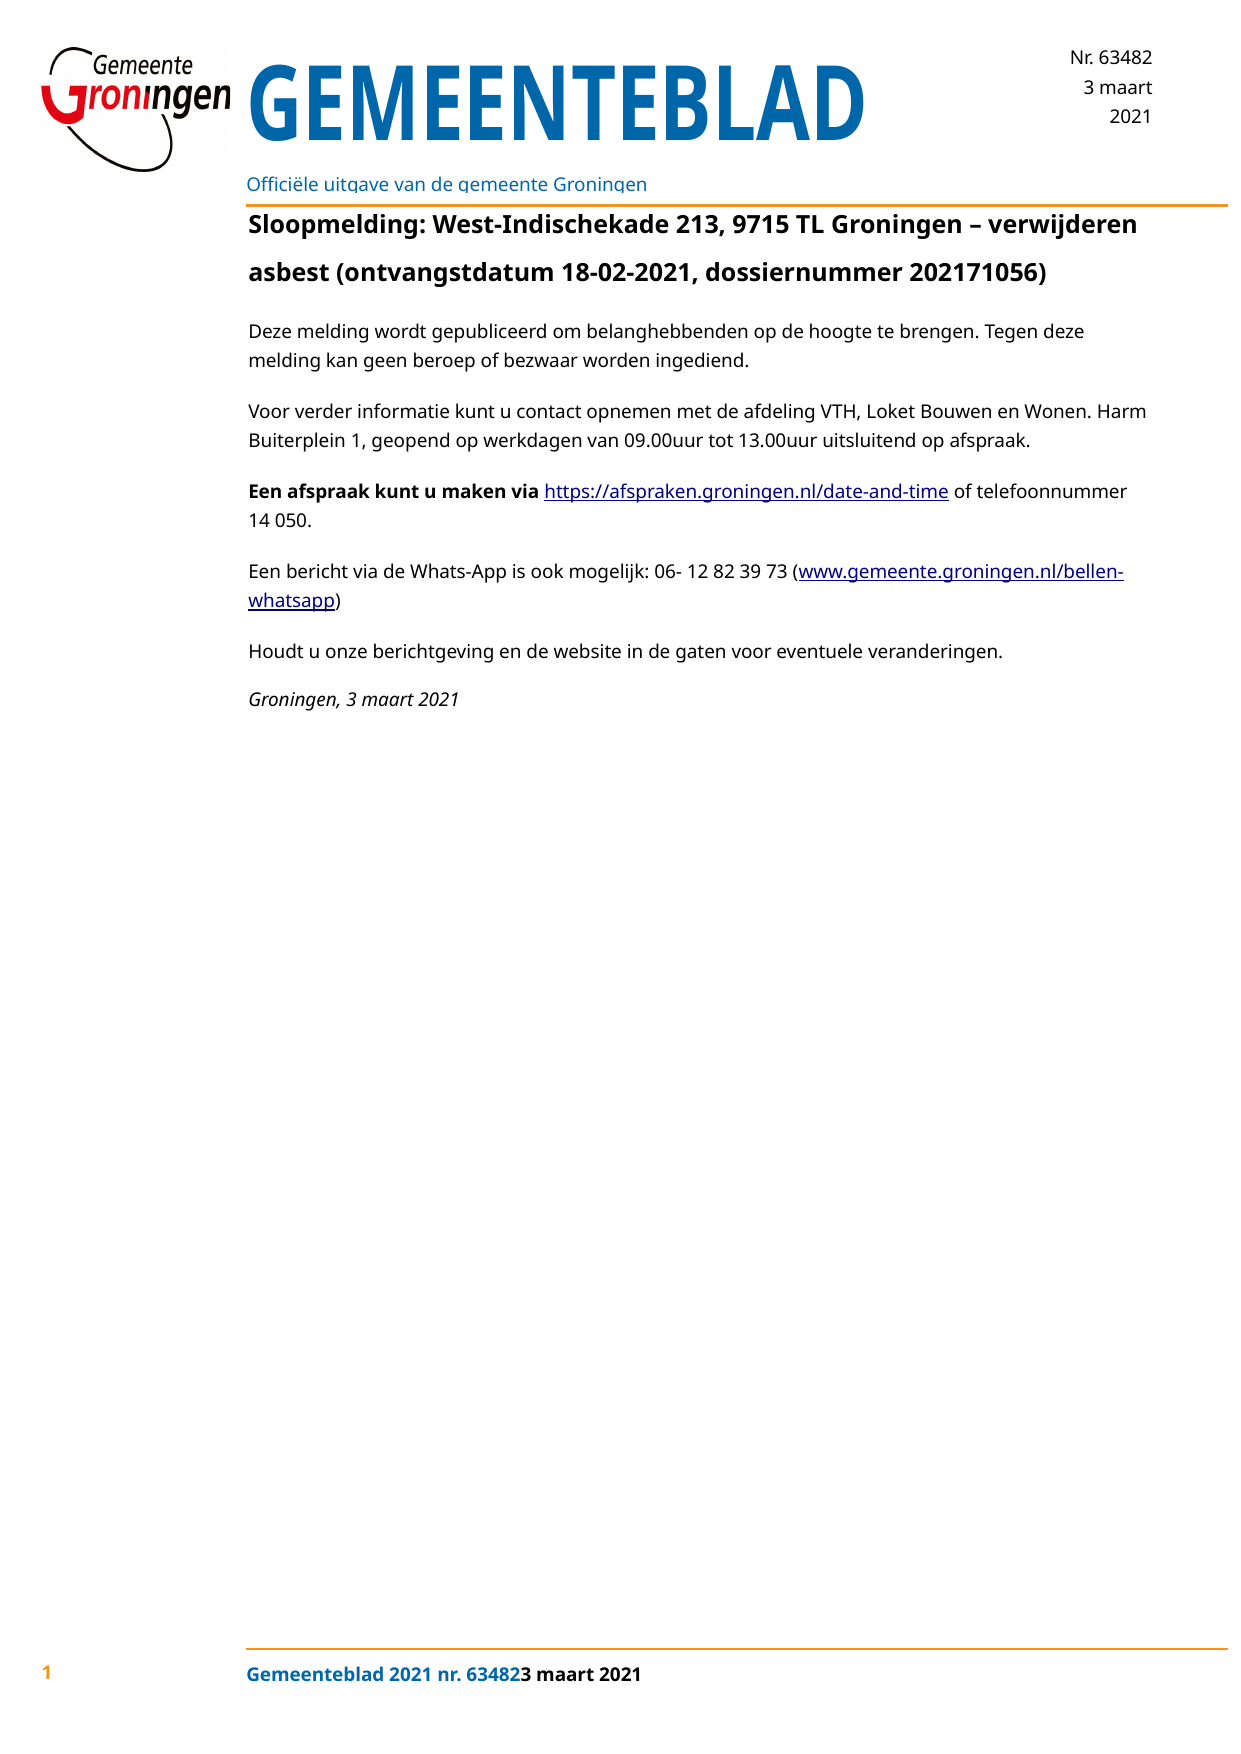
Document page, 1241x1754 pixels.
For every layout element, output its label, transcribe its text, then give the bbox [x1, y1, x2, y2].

text Houdt u onze berichtgeving en de website in de gaten voor eventuele veranderingen. [248, 638, 1152, 664]
text Groningen, 3 maart 2021 [248, 686, 1152, 711]
text Sloopmelding: West-Indischekade 213, 9715 TL Groningen – verwijderen asbest (ontvangstdatum 18-02-2021, dossiernummer 202171056) [248, 207, 1152, 288]
text Voor verder informatie kunt u contact opnemen met de afdeling VTH, Loket Bouwen en Wonen. Harm Buiterplein 1, geopend op werkdagen van 09.00uur tot 13.00uur uitsluitend op afspraak. [248, 398, 1152, 453]
text Deze melding wordt gepubliceerd om belanghebbenden op de hoogte te brengen. Tegen deze melding kan geen beroep of bezwaar worden ingediend. [248, 318, 1152, 373]
text Een afspraak kunt u maken via https://afspraken.groningen.nl/date-and-time of telefoonnummer 14 050. [248, 478, 1152, 533]
text Een bericht via de Whats-App is ook mogelijk: 06- 12 82 39 73 (www.gemeente.groningen.nl/bellen-whatsapp) [248, 558, 1152, 613]
picture [41, 47, 231, 172]
